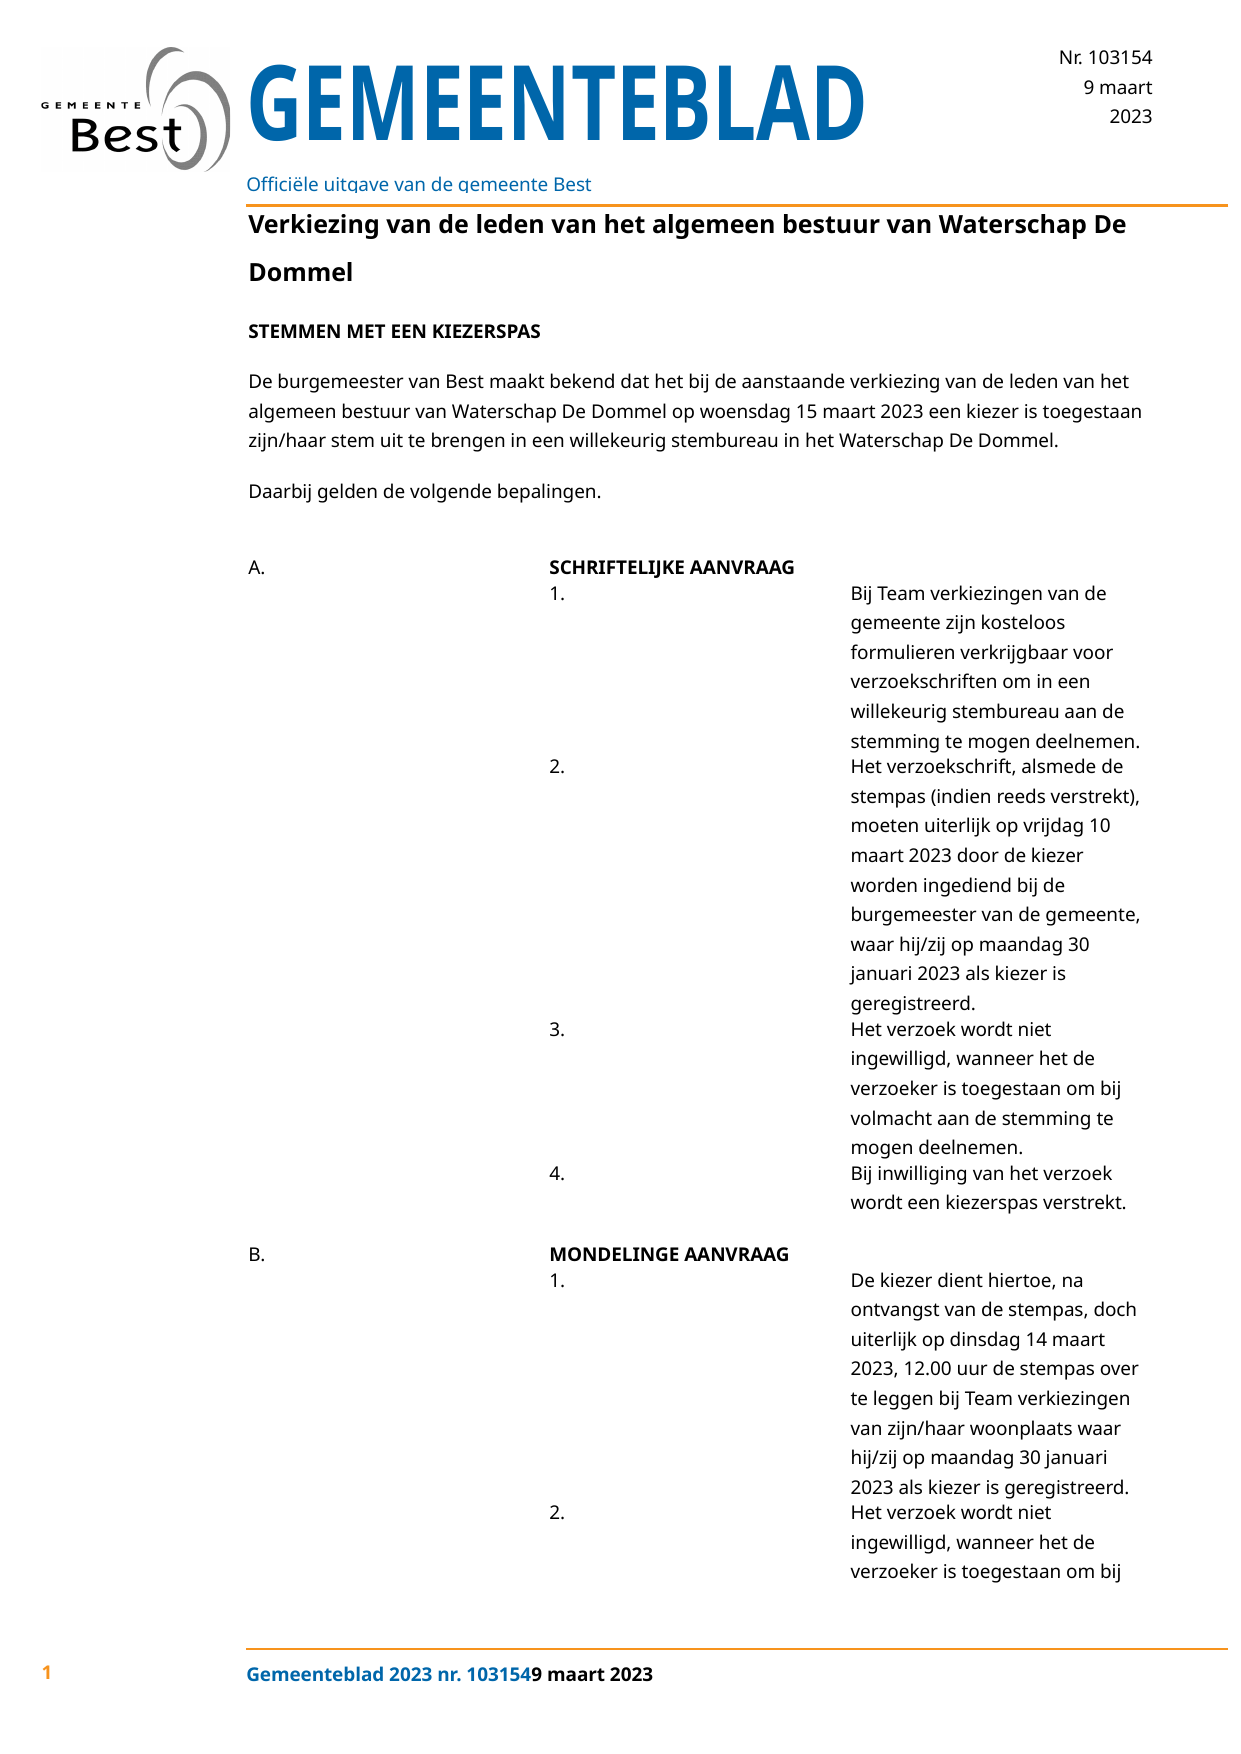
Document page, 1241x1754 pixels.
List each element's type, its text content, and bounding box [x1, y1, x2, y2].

table_cell A. [248, 554, 549, 580]
picture [41, 47, 231, 172]
table_cell [248, 1160, 549, 1215]
table_cell 2. [549, 1500, 850, 1584]
table_cell 1. [549, 580, 850, 753]
table_cell SCHRIFTELIJKE AANVRAAG [549, 554, 1152, 580]
text De burgemeester van Best maakt bekend dat het bij de aanstaande verkiezing van de leden van het algemeen bestuur van Waterschap De Dommel op woensdag 15 maart 2023 een kiezer is toegestaan zijn/haar stem uit te brengen in een willekeurig stembureau in het Waterschap De Dommel. [248, 368, 1152, 453]
table_cell 4. [549, 1160, 850, 1215]
table_cell Bij inwilliging van het verzoek wordt een kiezerspas verstrekt. [850, 1160, 1152, 1215]
table_cell [248, 754, 549, 1016]
text Daarbij gelden de volgende bepalingen. [248, 478, 1152, 504]
table_cell B. [248, 1241, 549, 1267]
text STEMMEN MET EEN KIEZERSPAS [248, 318, 1152, 344]
table_cell Het verzoekschrift, alsmede de stempas (indien reeds verstrekt), moeten uiterlijk op vrijdag 10 maart 2023 door de kiezer worden ingediend bij de burgemeester van de gemeente, waar hij/zij op maandag 30 januari 2023 als kiezer is geregistreerd. [850, 754, 1152, 1016]
table_header [248, 529, 549, 554]
table_cell [248, 1267, 549, 1499]
table_cell 3. [549, 1016, 850, 1160]
table_cell [248, 1016, 549, 1160]
table_cell [248, 1500, 549, 1584]
table_cell MONDELINGE AANVRAAG [549, 1241, 1152, 1267]
table_cell [248, 580, 549, 753]
table_cell 1. [549, 1267, 850, 1499]
table_cell Het verzoek wordt niet ingewilligd, wanneer het de verzoeker is toegestaan om bij [850, 1500, 1152, 1584]
table_header [850, 529, 1152, 554]
table_header [549, 529, 850, 554]
text Verkiezing van de leden van het algemeen bestuur van Waterschap De Dommel [248, 207, 1152, 288]
table_cell Bij Team verkiezingen van de gemeente zijn kosteloos formulieren verkrijgbaar voor verzoekschriften om in een willekeurig stembureau aan de stemming te mogen deelnemen. [850, 580, 1152, 753]
table_cell De kiezer dient hiertoe, na ontvangst van de stempas, doch uiterlijk op dinsdag 14 maart 2023, 12.00 uur de stempas over te leggen bij Team verkiezingen van zijn/haar woonplaats waar hij/zij op maandag 30 januari 2023 als kiezer is geregistreerd. [850, 1267, 1152, 1499]
table_cell 2. [549, 754, 850, 1016]
table_cell [248, 1215, 1152, 1241]
table_cell Het verzoek wordt niet ingewilligd, wanneer het de verzoeker is toegestaan om bij volmacht aan de stemming te mogen deelnemen. [850, 1016, 1152, 1160]
